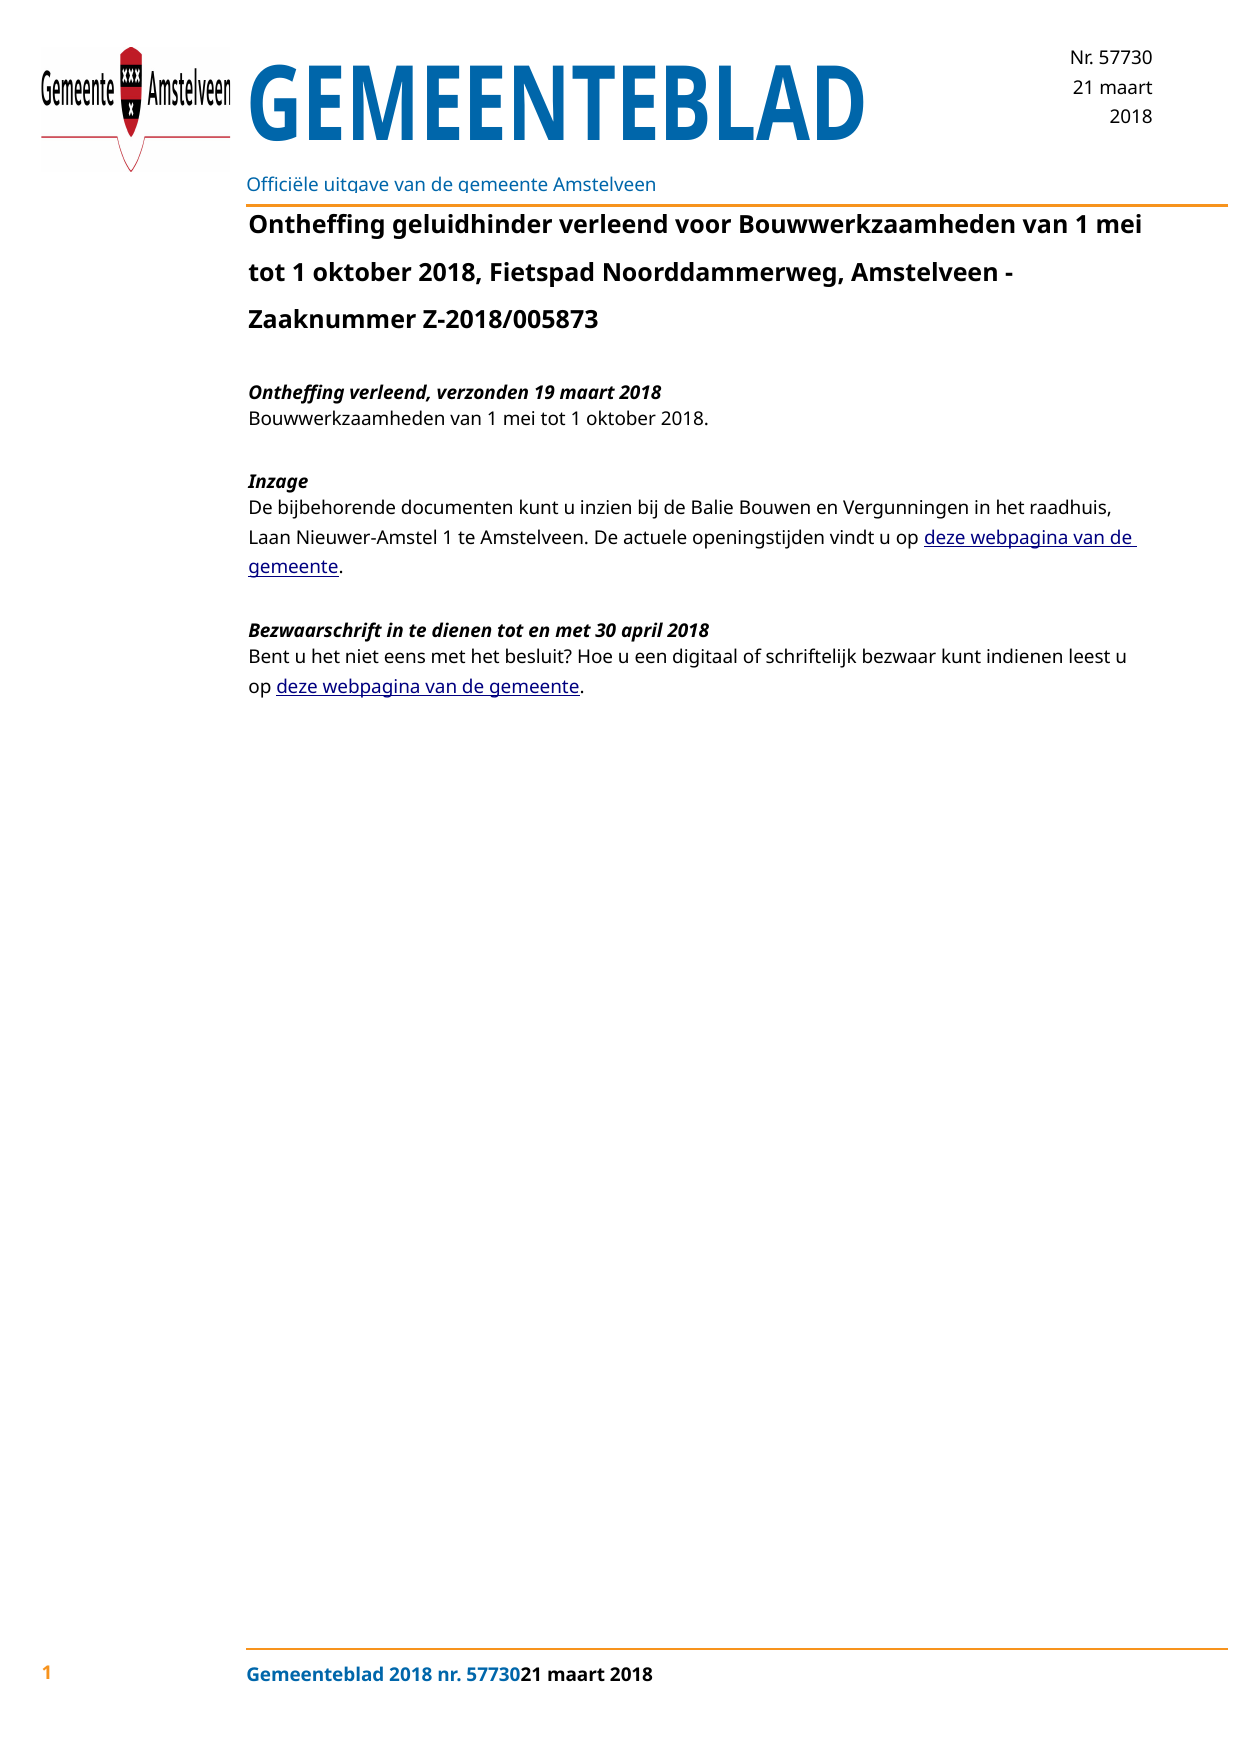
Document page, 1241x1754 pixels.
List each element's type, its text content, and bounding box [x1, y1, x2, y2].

text Bouwwerkzaamheden van 1 mei tot 1 oktober 2018. [248, 405, 1152, 431]
text Ontheffing verleend, verzonden 19 maart 2018 [248, 379, 1152, 405]
text Bent u het niet eens met het besluit? Hoe u een digitaal of schriftelijk bezwaar kunt indienen leest u op deze webpagina van de gemeente. [248, 643, 1152, 699]
picture [41, 47, 231, 172]
text Ontheffing geluidhinder verleend voor Bouwwerkzaamheden van 1 mei tot 1 oktober 2018, Fietspad Noorddammerweg, Amstelveen - Zaaknummer Z-2018/005873 [248, 207, 1152, 336]
text De bijbehorende documenten kunt u inzien bij de Balie Bouwen en Vergunningen in het raadhuis, Laan Nieuwer-Amstel 1 te Amstelveen. De actuele openingstijden vindt u op deze webpagina van de gemeente. [248, 494, 1152, 579]
text Inzage [248, 469, 1152, 494]
text Bezwaarschrift in te dienen tot en met 30 april 2018 [248, 618, 1152, 643]
